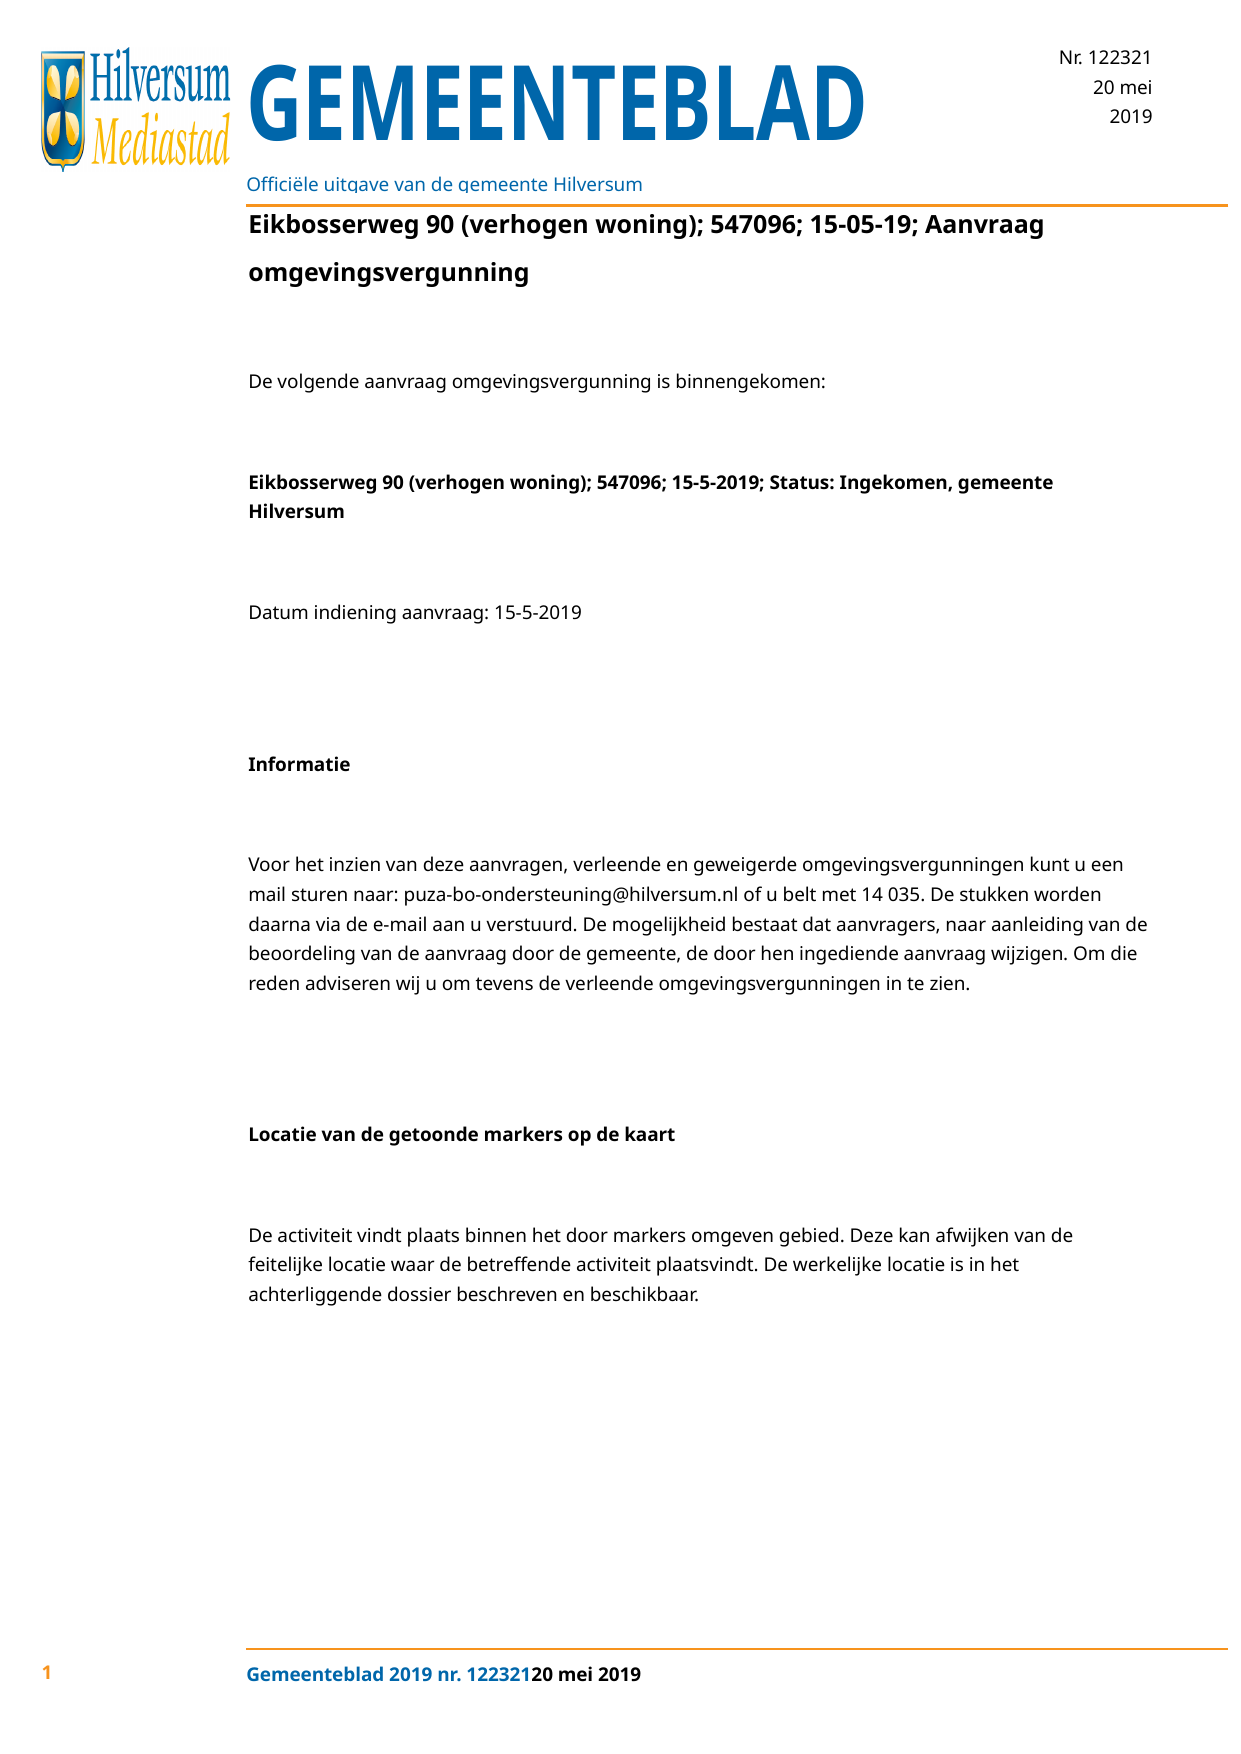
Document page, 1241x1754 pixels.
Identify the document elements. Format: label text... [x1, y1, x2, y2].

text Locatie van de getoonde markers op de kaart [248, 1121, 1152, 1147]
text Eikbosserweg 90 (verhogen woning); 547096; 15-05-19; Aanvraag omgevingsvergunning [248, 207, 1152, 288]
text De volgende aanvraag omgevingsvergunning is binnengekomen: [248, 368, 1152, 394]
text Eikbosserweg 90 (verhogen woning); 547096; 15-5-2019; Status: Ingekomen, gemeente Hilversum [248, 469, 1152, 524]
text Voor het inzien van deze aanvragen, verleende en geweigerde omgevingsvergunningen kunt u een mail sturen naar: puza-bo-ondersteuning@hilversum.nl of u belt met 14 035. De stukken worden daarna via de e-mail aan u verstuurd. De mogelijkheid bestaat dat aanvragers, naar aanleiding van de beoordeling van de aanvraag door de gemeente, de door hen ingediende aanvraag wijzigen. Om die reden adviseren wij u om tevens de verleende omgevingsvergunningen in te zien. [248, 852, 1152, 996]
picture [41, 47, 231, 172]
text Informatie [248, 751, 1152, 777]
text Datum indiening aanvraag: 15-5-2019 [248, 599, 1152, 625]
text De activiteit vindt plaats binnen het door markers omgeven gebied. Deze kan afwijken van de feitelijke locatie waar de betreffende activiteit plaatsvindt. De werkelijke locatie is in het achterliggende dossier beschreven en beschikbaar. [248, 1222, 1152, 1307]
